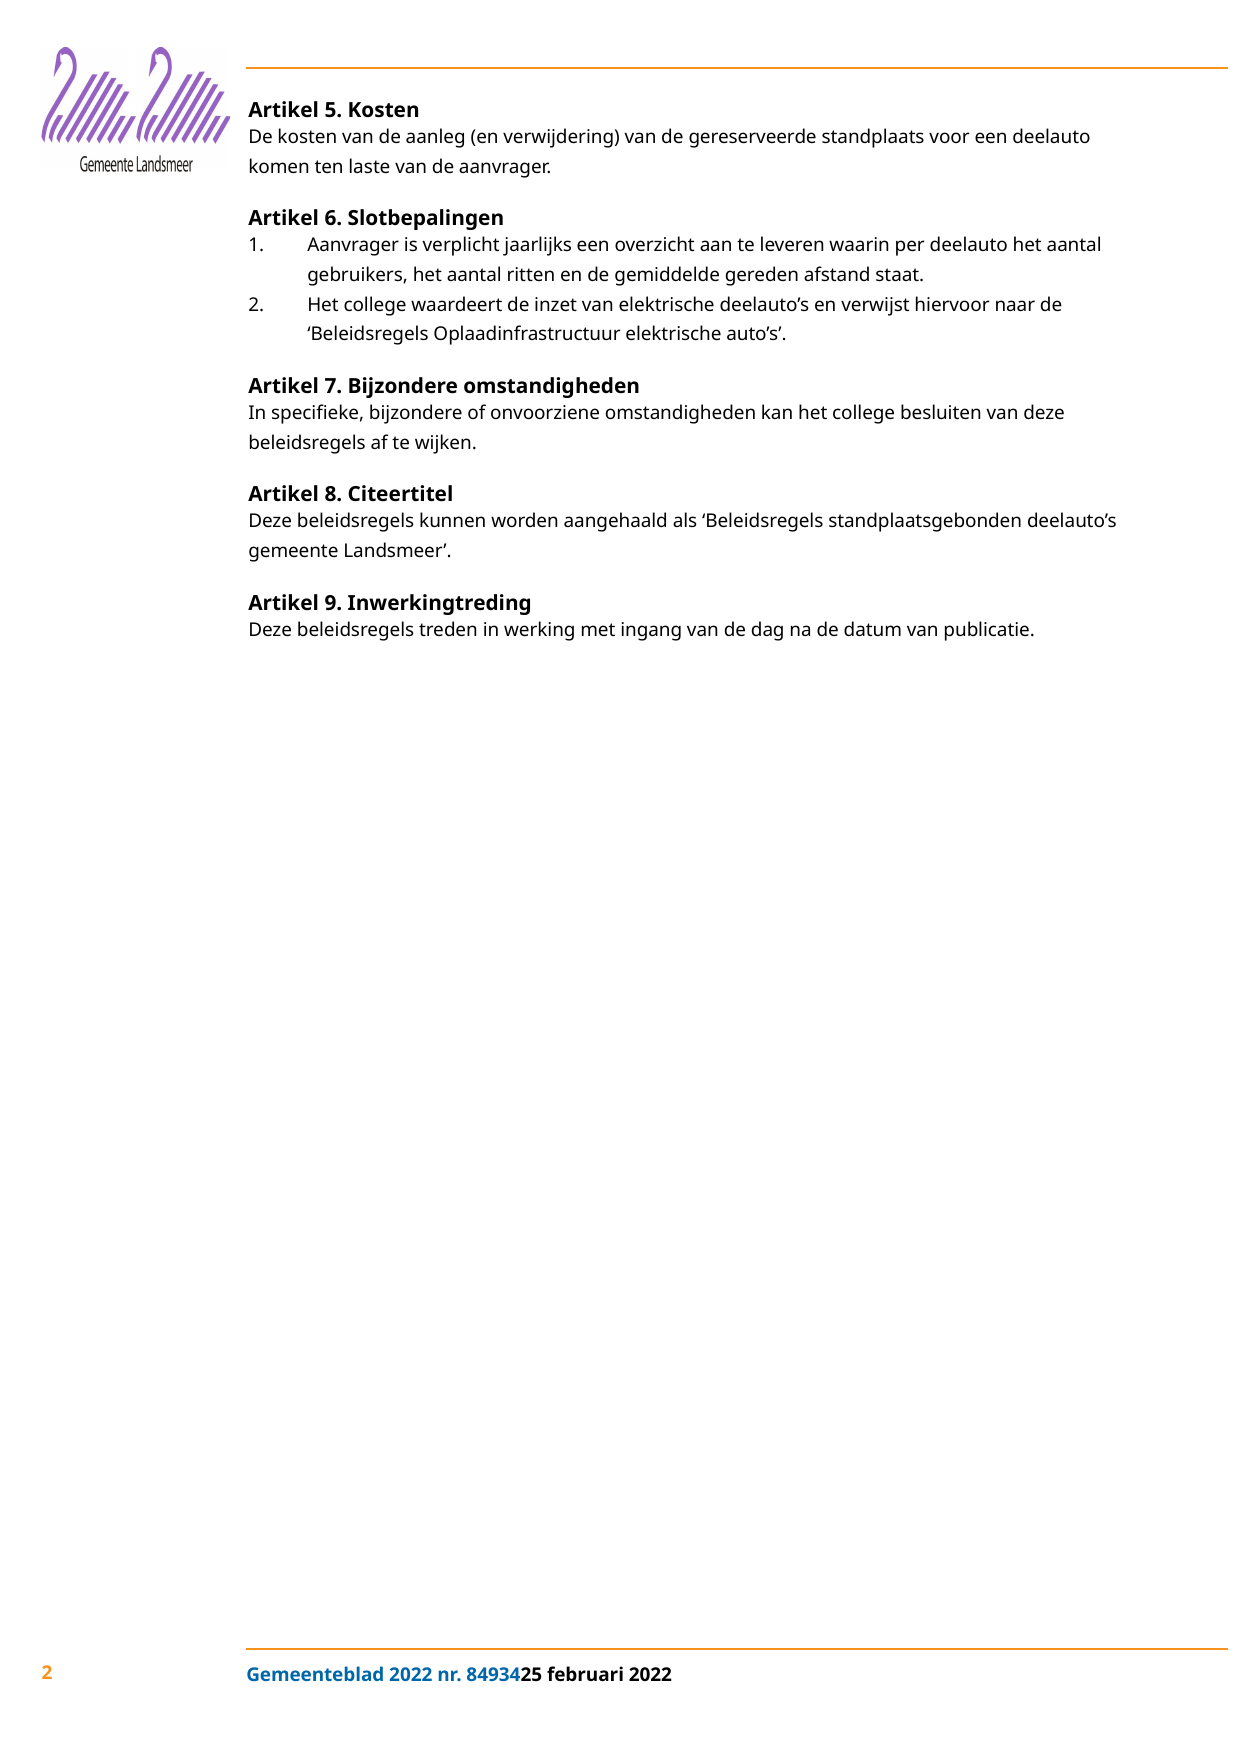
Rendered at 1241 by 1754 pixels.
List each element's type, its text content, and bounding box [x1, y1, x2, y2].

text In specifieke, bijzondere of onvoorziene omstandigheden kan het college besluiten van deze beleidsregels af te wijken. [248, 399, 1152, 454]
text De kosten van de aanleg (en verwijdering) van de gereserveerde standplaats voor een deelauto komen ten laste van de aanvrager. [248, 123, 1152, 178]
text Artikel 7. Bijzondere omstandigheden [248, 371, 1152, 399]
list Het college waardeert de inzet van elektrische deelauto’s en verwijst hiervoor naar de ‘Beleidsregels Oplaadinfrastructuur elektrische auto’s’. [248, 291, 1152, 346]
text Deze beleidsregels treden in werking met ingang van de dag na de datum van publicatie. [248, 616, 1152, 642]
text Deze beleidsregels kunnen worden aangehaald als ‘Beleidsregels standplaatsgebonden deelauto’s gemeente Landsmeer’. [248, 508, 1152, 563]
picture [41, 47, 231, 172]
text Artikel 9. Inwerkingtreding [248, 588, 1152, 616]
text Artikel 5. Kosten [248, 95, 1152, 123]
list Aanvrager is verplicht jaarlijks een overzicht aan te leveren waarin per deelauto het aantal gebruikers, het aantal ritten en de gemiddelde gereden afstand staat. [248, 232, 1152, 287]
text Artikel 6. Slotbepalingen [248, 203, 1152, 232]
text Artikel 8. Citeertitel [248, 479, 1152, 508]
